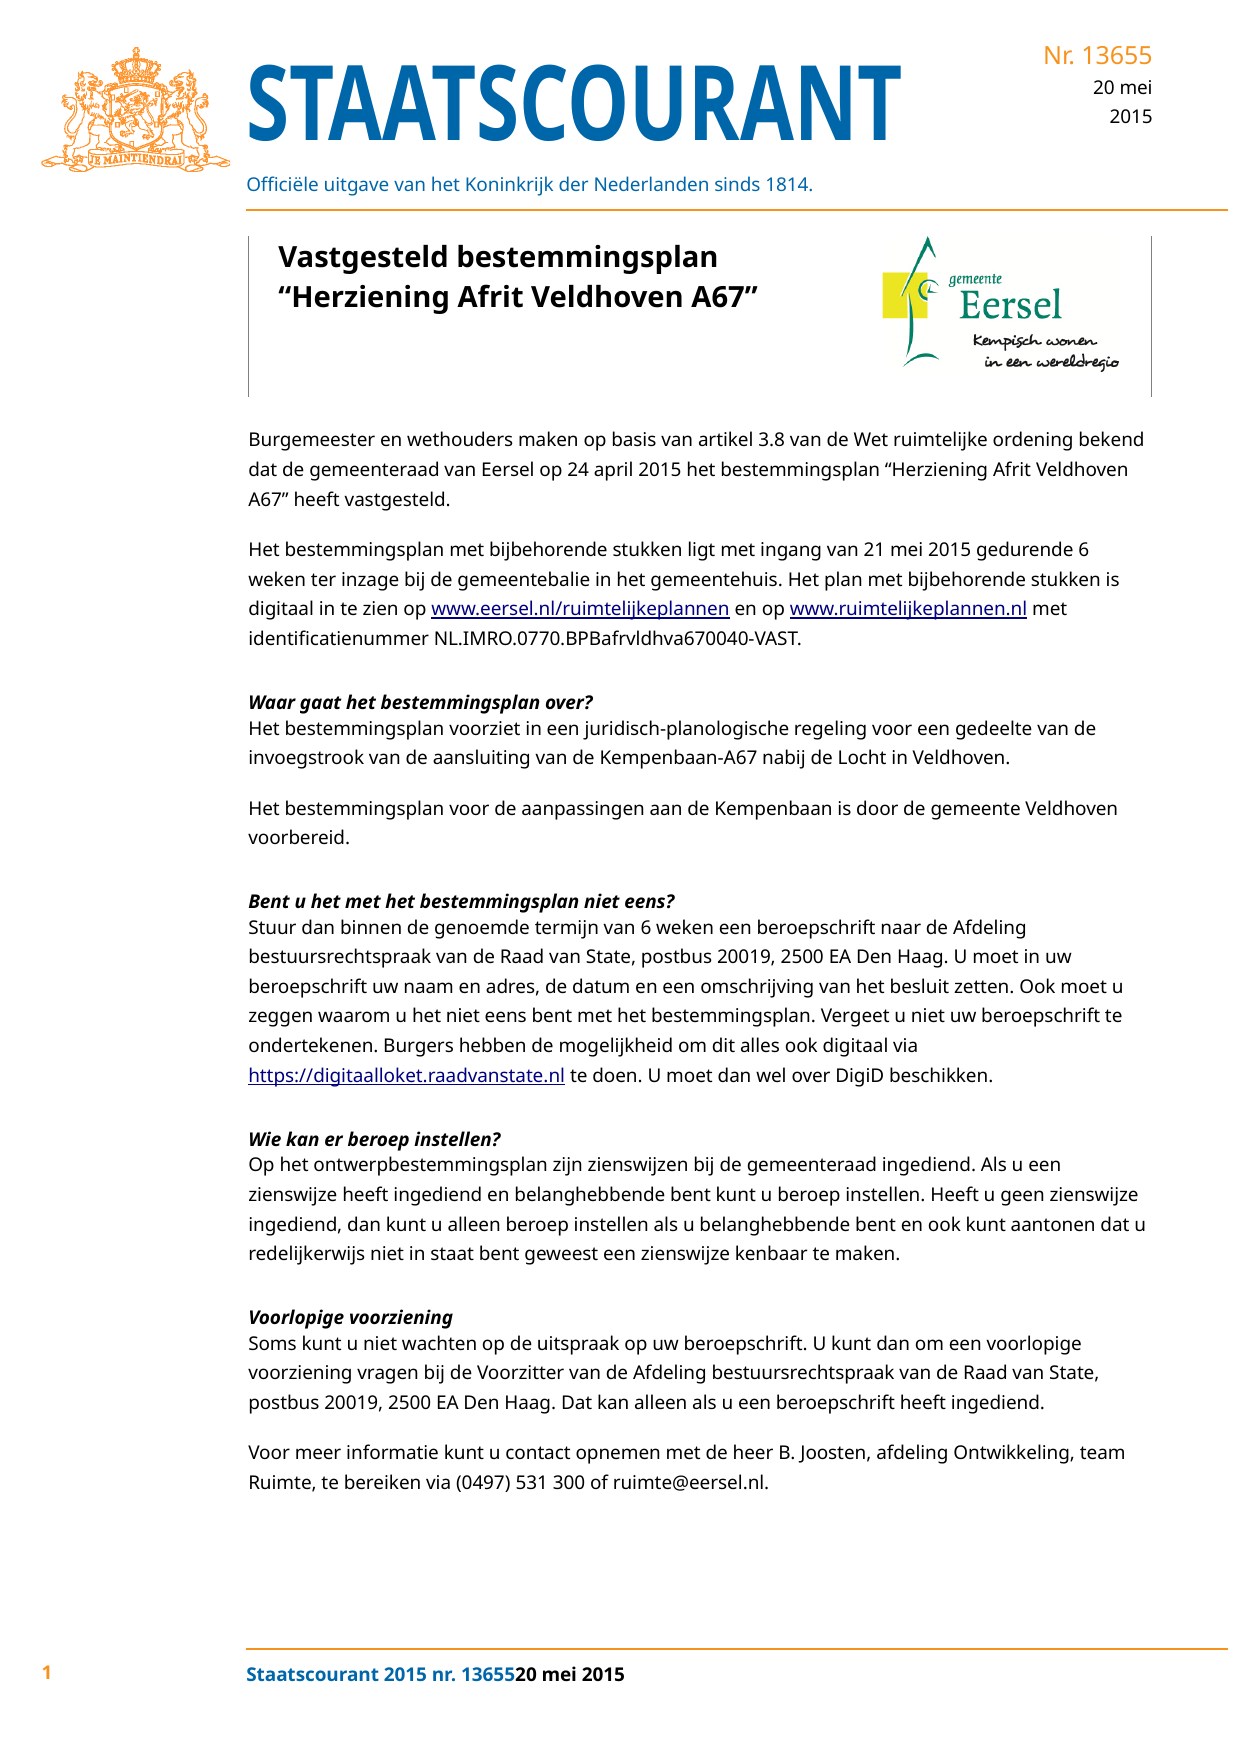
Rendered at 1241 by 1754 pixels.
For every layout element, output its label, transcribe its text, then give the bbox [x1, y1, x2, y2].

text Voor meer informatie kunt u contact opnemen met de heer B. Joosten, afdeling Ontwikkeling, team Ruimte, te bereiken via (0497) 531 300 of ruimte@eersel.nl. [248, 1439, 1152, 1495]
text Soms kunt u niet wachten op de uitspraak op uw beroepschrift. U kunt dan om een voorlopige voorziening vragen bij de Voorzitter van de Afdeling bestuursrechtspraak van de Raad van State, postbus 20019, 2500 EA Den Haag. Dat kan alleen als u een beroepschrift heeft ingediend. [248, 1330, 1152, 1415]
text Het bestemmingsplan voorziet in een juridisch-planologische regeling voor een gedeelte van de invoegstrook van de aansluiting van de Kempenbaan-A67 nabij de Locht in Veldhoven. [248, 715, 1152, 770]
text Stuur dan binnen de genoemde termijn van 6 weken een beroepschrift naar de Afdeling bestuursrechtspraak van de Raad van State, postbus 20019, 2500 EA Den Haag. U moet in uw beroepschrift uw naam en adres, de datum en een omschrijving van het besluit zetten. Ook moet u zeggen waarom u het niet eens bent met het bestemmingsplan. Vergeet u niet uw beroepschrift te ondertekenen. Burgers hebben de mogelijkheid om dit alles ook digitaal via https://digitaalloket.raadvanstate.nl te doen. U moet dan wel over DigiD beschikken. [248, 914, 1152, 1088]
text Wie kan er beroep instellen? [248, 1126, 1152, 1152]
text Waar gaat het bestemmingsplan over? [248, 689, 1152, 715]
text Het bestemmingsplan voor de aanpassingen aan de Kempenbaan is door de gemeente Veldhoven voorbereid. [248, 795, 1152, 850]
picture [882, 236, 1119, 372]
picture [41, 47, 231, 172]
table_header [850, 236, 1151, 397]
text Voorlopige voorziening [248, 1304, 1152, 1330]
text Op het ontwerpbestemmingsplan zijn zienswijzen bij de gemeenteraad ingediend. Als u een zienswijze heeft ingediend en belanghebbende bent kunt u beroep instellen. Heeft u geen zienswijze ingediend, dan kunt u alleen beroep instellen als u belanghebbende bent en ook kunt aantonen dat u redelijkerwijs niet in staat bent geweest een zienswijze kenbaar te maken. [248, 1152, 1152, 1266]
text Burgemeester en wethouders maken op basis van artikel 3.8 van de Wet ruimtelijke ordening bekend dat de gemeenteraad van Eersel op 24 april 2015 het bestemmingsplan “Herziening Afrit Veldhoven A67” heeft vastgesteld. [248, 427, 1152, 512]
text Bent u het met het bestemmingsplan niet eens? [248, 888, 1152, 914]
table_header Vastgesteld bestemmingsplan “Herziening Afrit Veldhoven A67” [249, 236, 850, 397]
text Het bestemmingsplan met bijbehorende stukken ligt met ingang van 21 mei 2015 gedurende 6 weken ter inzage bij de gemeentebalie in het gemeentehuis. Het plan met bijbehorende stukken is digitaal in te zien op www.eersel.nl/ruimtelijkeplannen en op www.ruimtelijkeplannen.nl met identificatienummer NL.IMRO.0770.BPBafrvldhva670040-VAST. [248, 536, 1152, 651]
